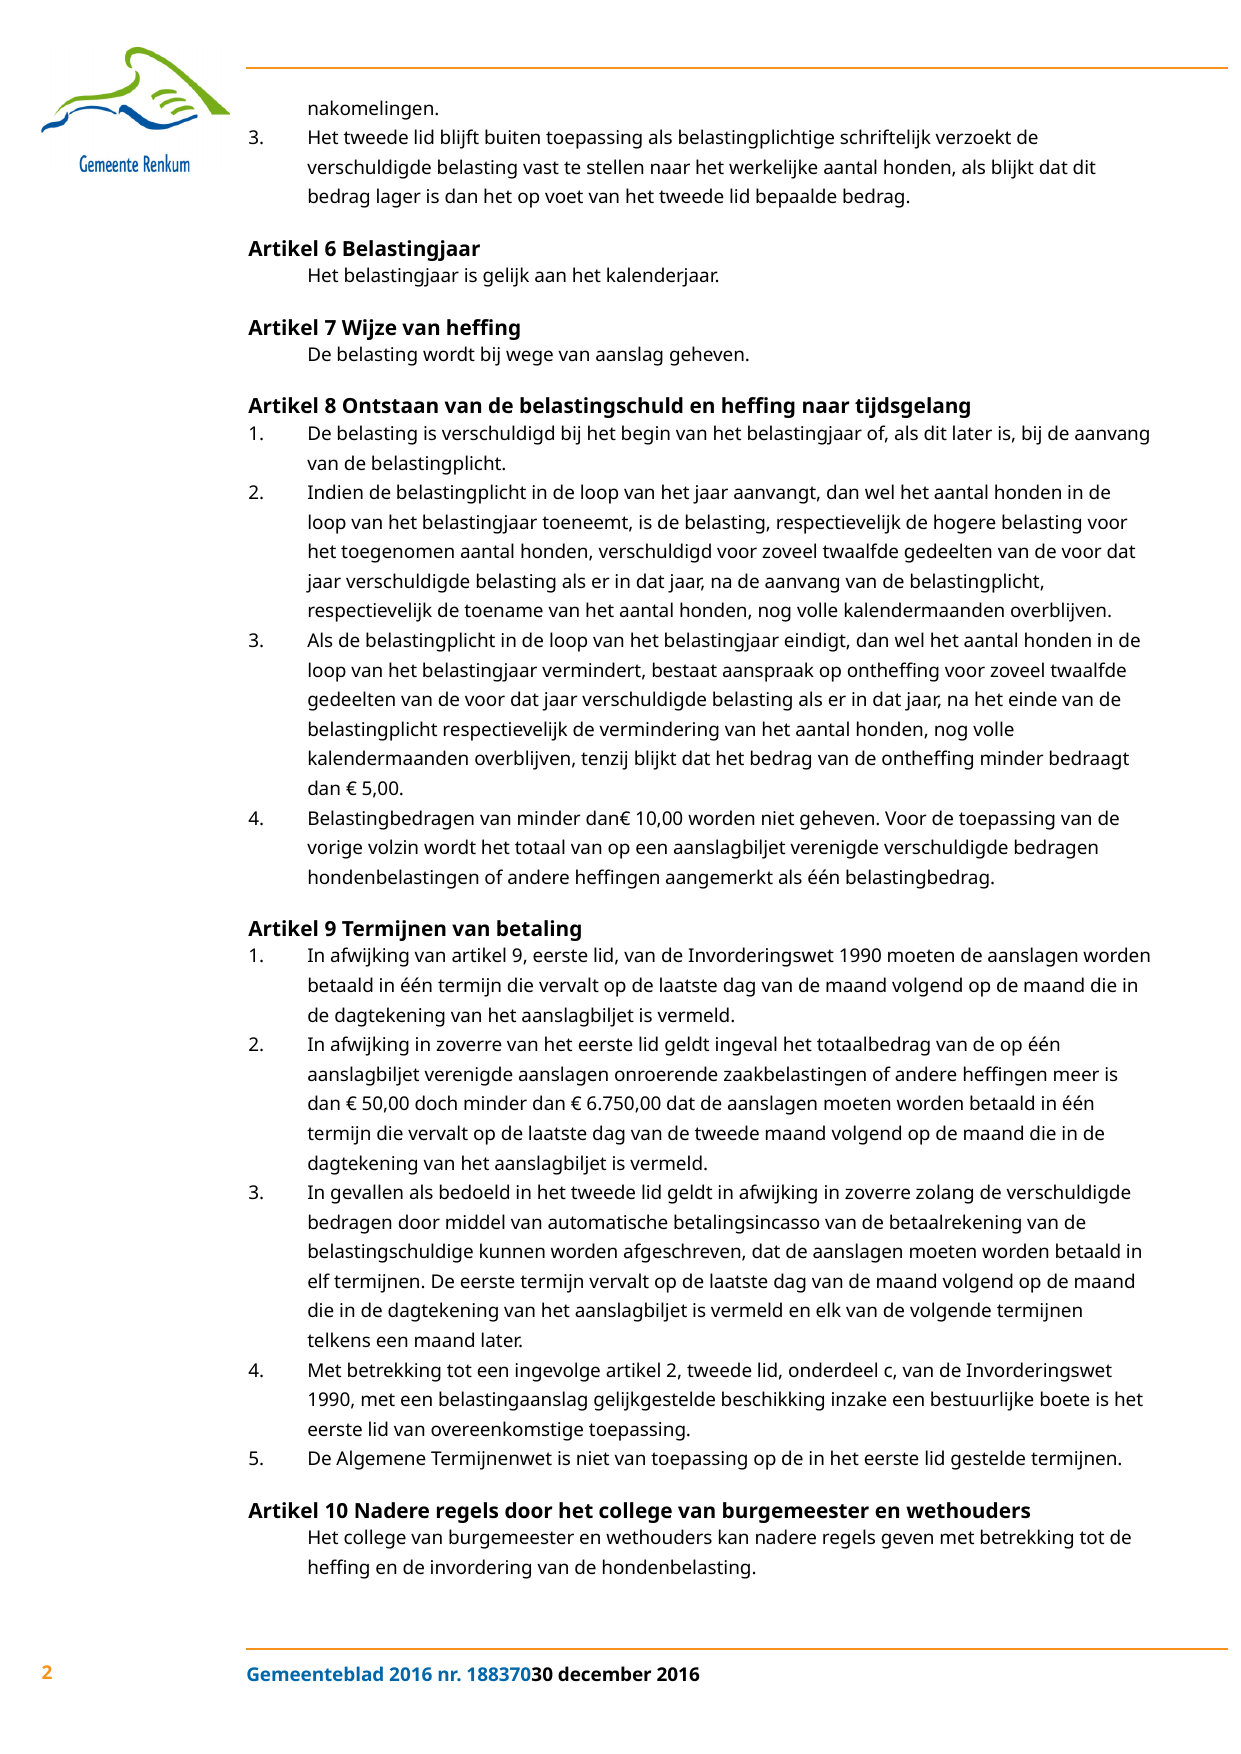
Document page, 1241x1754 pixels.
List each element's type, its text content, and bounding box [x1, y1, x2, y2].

list De Algemene Termijnenwet is niet van toepassing op de in het eerste lid gestelde termijnen. [248, 1446, 1152, 1471]
list Het tweede lid blijft buiten toepassing als belastingplichtige schriftelijk verzoekt de verschuldigde belasting vast te stellen naar het werkelijke aantal honden, als blijkt dat dit bedrag lager is dan het op voet van het tweede lid bepaalde bedrag. [248, 124, 1152, 209]
list Belastingbedragen van minder dan€ 10,00 worden niet geheven. Voor de toepassing van de vorige volzin wordt het totaal van op een aanslagbiljet verenigde verschuldigde bedragen hondenbelastingen of andere heffingen aangemerkt als één belastingbedrag. [248, 805, 1152, 889]
list Als de belastingplicht in de loop van het belastingjaar eindigt, dan wel het aantal honden in de loop van het belastingjaar vermindert, bestaat aanspraak op ontheffing voor zoveel twaalfde gedeelten van de voor dat jaar verschuldigde belasting als er in dat jaar, na het einde van de belastingplicht respectievelijk de vermindering van het aantal honden, nog volle kalendermaanden overblijven, tenzij blijkt dat het bedrag van de ontheffing minder bedraagt dan € 5,00. [248, 627, 1152, 801]
text Artikel 8 Ontstaan van de belastingschuld en heffing naar tijdsgelang [248, 392, 1152, 420]
list De belasting wordt bij wege van aanslag geheven. [248, 341, 1152, 367]
list Met betrekking tot een ingevolge artikel 2, tweede lid, onderdeel c, van de Invorderingswet 1990, met een belastingaanslag gelijkgestelde beschikking inzake een bestuurlijke boete is het eerste lid van overeenkomstige toepassing. [248, 1357, 1152, 1442]
text Artikel 7 Wijze van heffing [248, 313, 1152, 341]
text Artikel 6 Belastingjaar [248, 234, 1152, 262]
list In afwijking in zoverre van het eerste lid geldt ingeval het totaalbedrag van de op één aanslagbiljet verenigde aanslagen onroerende zaakbelastingen of andere heffingen meer is dan € 50,00 doch minder dan € 6.750,00 dat de aanslagen moeten worden betaald in één termijn die vervalt op de laatste dag van de tweede maand volgend op de maand die in de dagtekening van het aanslagbiljet is vermeld. [248, 1031, 1152, 1176]
list Indien de belastingplicht in de loop van het jaar aanvangt, dan wel het aantal honden in de loop van het belastingjaar toeneemt, is de belasting, respectievelijk de hogere belasting voor het toegenomen aantal honden, verschuldigd voor zoveel twaalfde gedeelten van de voor dat jaar verschuldigde belasting als er in dat jaar, na de aanvang van de belastingplicht, respectievelijk de toename van het aantal honden, nog volle kalendermaanden overblijven. [248, 479, 1152, 623]
list In gevallen als bedoeld in het tweede lid geldt in afwijking in zoverre zolang de verschuldigde bedragen door middel van automatische betalingsincasso van de betaalrekening van de belastingschuldige kunnen worden afgeschreven, dat de aanslagen moeten worden betaald in elf termijnen. De eerste termijn vervalt op de laatste dag van de maand volgend op de maand die in de dagtekening van het aanslagbiljet is vermeld en elk van de volgende termijnen telkens een maand later. [248, 1179, 1152, 1353]
list Het college van burgemeester en wethouders kan nadere regels geven met betrekking tot de heffing en de invordering van de hondenbelasting. [248, 1524, 1152, 1580]
picture [41, 47, 231, 172]
text Artikel 10 Nadere regels door het college van burgemeester en wethouders [248, 1496, 1152, 1524]
text Artikel 9 Termijnen van betaling [248, 914, 1152, 943]
list Het belastingjaar is gelijk aan het kalenderjaar. [248, 262, 1152, 288]
list De belasting is verschuldigd bij het begin van het belastingjaar of, als dit later is, bij de aanvang van de belastingplicht. [248, 420, 1152, 475]
list In afwijking van artikel 9, eerste lid, van de Invorderingswet 1990 moeten de aanslagen worden betaald in één termijn die vervalt op de laatste dag van de maand volgend op de maand die in de dagtekening van het aanslagbiljet is vermeld. [248, 943, 1152, 1028]
list nakomelingen. [248, 95, 1152, 121]
